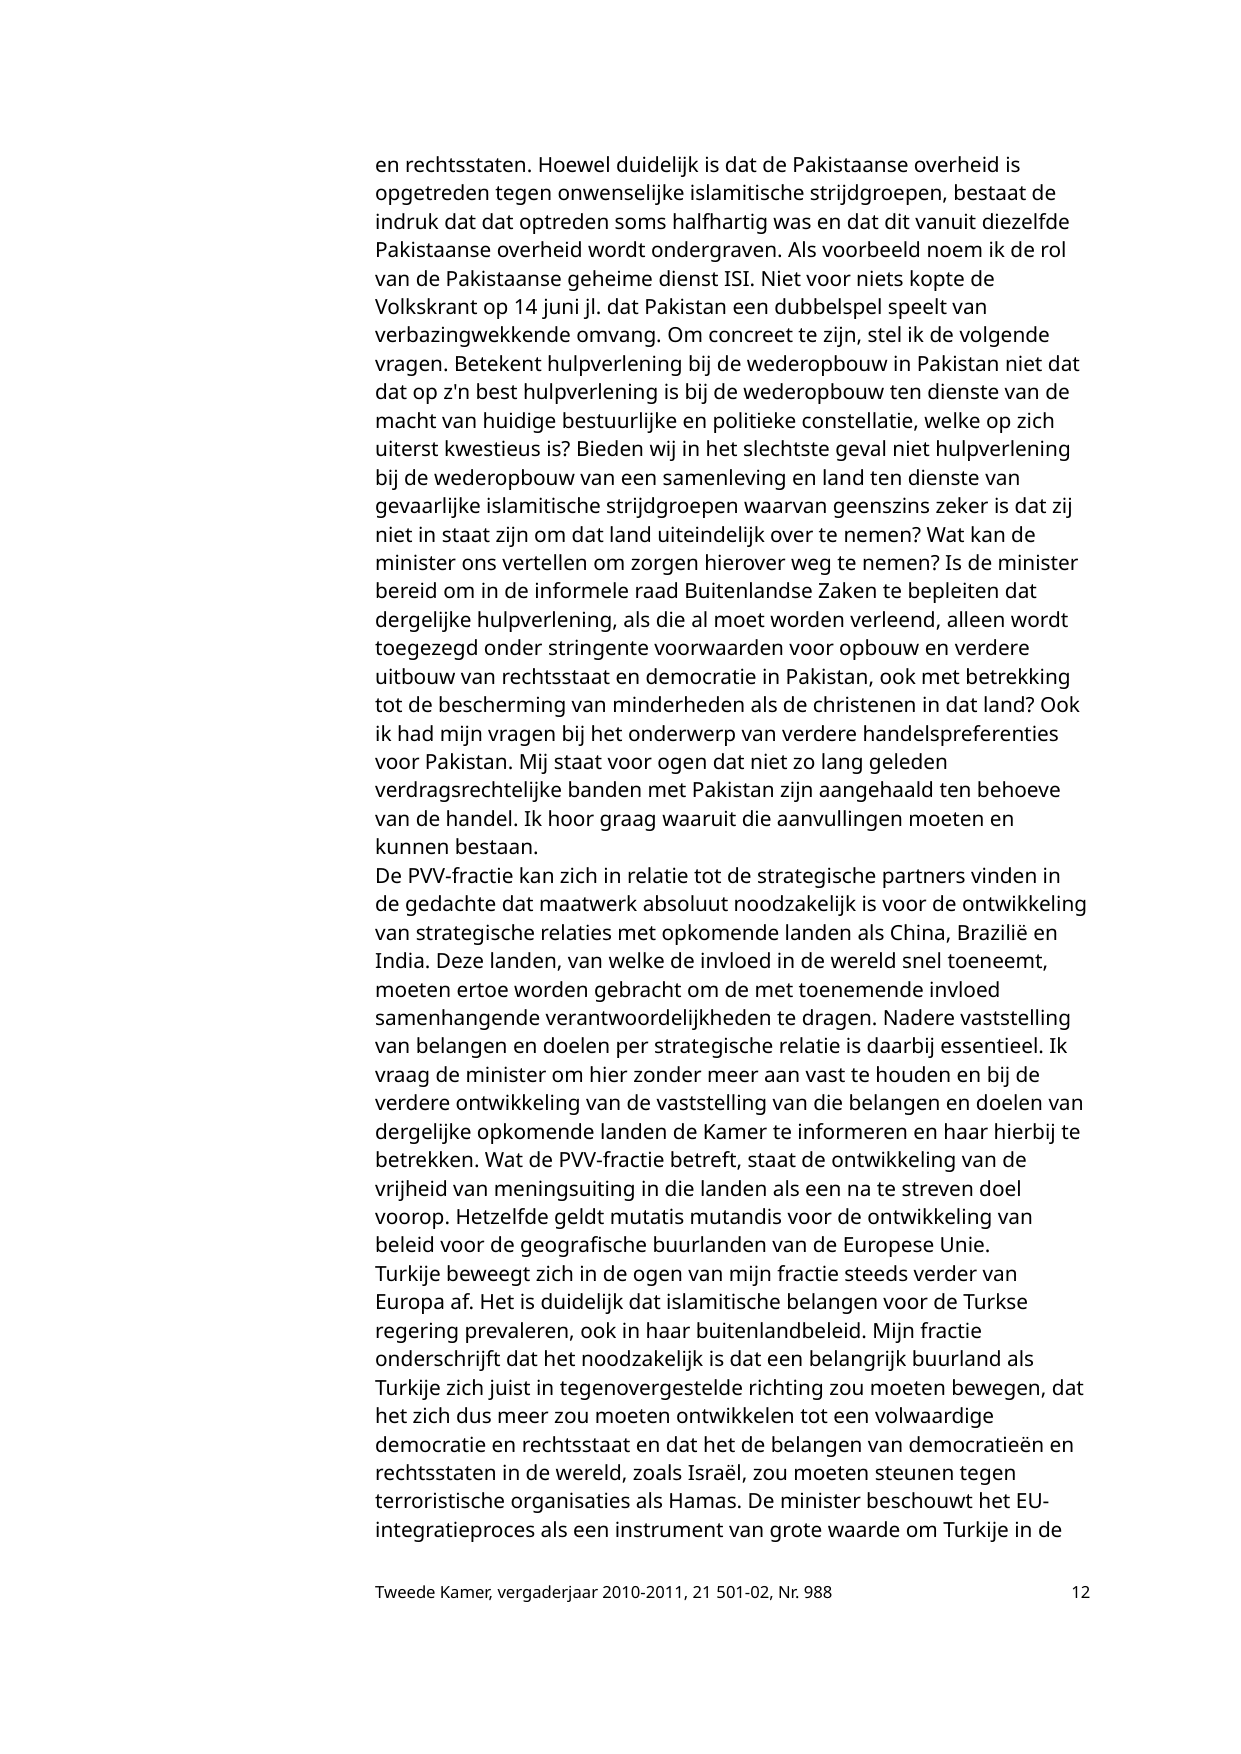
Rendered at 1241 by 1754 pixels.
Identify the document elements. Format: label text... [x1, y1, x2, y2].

text Turkije beweegt zich in de ogen van mijn fractie steeds verder van Europa af. Het is duidelijk dat islamitische belangen voor de Turkse regering prevaleren, ook in haar buitenlandbeleid. Mijn fractie onderschrijft dat het noodzakelijk is dat een belangrijk buurland als Turkije zich juist in tegenovergestelde richting zou moeten bewegen, dat het zich dus meer zou moeten ontwikkelen tot een volwaardige democratie en rechtsstaat en dat het de belangen van democratieën en rechtsstaten in de wereld, zoals Israël, zou moeten steunen tegen terroristische organisaties als Hamas. De minister beschouwt het EU-integratieproces als een instrument van grote waarde om Turkije in de [375, 1259, 1090, 1543]
text De PVV-fractie kan zich in relatie tot de strategische partners vinden in de gedachte dat maatwerk absoluut noodzakelijk is voor de ontwikkeling van strategische relaties met opkomende landen als China, Brazilië en India. Deze landen, van welke de invloed in de wereld snel toeneemt, moeten ertoe worden gebracht om de met toenemende invloed samenhangende verantwoordelijkheden te dragen. Nadere vaststelling van belangen en doelen per strategische relatie is daarbij essentieel. Ik vraag de minister om hier zonder meer aan vast te houden en bij de verdere ontwikkeling van de vaststelling van die belangen en doelen van dergelijke opkomende landen de Kamer te informeren en haar hierbij te betrekken. Wat de PVV-fractie betreft, staat de ontwikkeling van de vrijheid van meningsuiting in die landen als een na te streven doel voorop. Hetzelfde geldt mutatis mutandis voor de ontwikkeling van beleid voor de geografische buurlanden van de Europese Unie. [375, 861, 1090, 1259]
text en rechtsstaten. Hoewel duidelijk is dat de Pakistaanse overheid is opgetreden tegen onwenselijke islamitische strijdgroepen, bestaat de indruk dat dat optreden soms halfhartig was en dat dit vanuit diezelfde Pakistaanse overheid wordt ondergraven. Als voorbeeld noem ik de rol van de Pakistaanse geheime dienst ISI. Niet voor niets kopte de Volkskrant op 14 juni jl. dat Pakistan een dubbelspel speelt van verbazingwekkende omvang. Om concreet te zijn, stel ik de volgende vragen. Betekent hulpverlening bij de wederopbouw in Pakistan niet dat dat op z'n best hulpverlening is bij de wederopbouw ten dienste van de macht van huidige bestuurlijke en politieke constellatie, welke op zich uiterst kwestieus is? Bieden wij in het slechtste geval niet hulpverlening bij de wederopbouw van een samenleving en land ten dienste van gevaarlijke islamitische strijdgroepen waarvan geenszins zeker is dat zij niet in staat zijn om dat land uiteindelijk over te nemen? Wat kan de minister ons vertellen om zorgen hierover weg te nemen? Is de minister bereid om in de informele raad Buitenlandse Zaken te bepleiten dat dergelijke hulpverlening, als die al moet worden verleend, alleen wordt toegezegd onder stringente voorwaarden voor opbouw en verdere uitbouw van rechtsstaat en democratie in Pakistan, ook met betrekking tot de bescherming van minderheden als de christenen in dat land? Ook ik had mijn vragen bij het onderwerp van verdere handelspreferenties voor Pakistan. Mij staat voor ogen dat niet zo lang geleden verdragsrechtelijke banden met Pakistan zijn aangehaald ten behoeve van de handel. Ik hoor graag waaruit die aanvullingen moeten en kunnen bestaan. [375, 150, 1090, 861]
